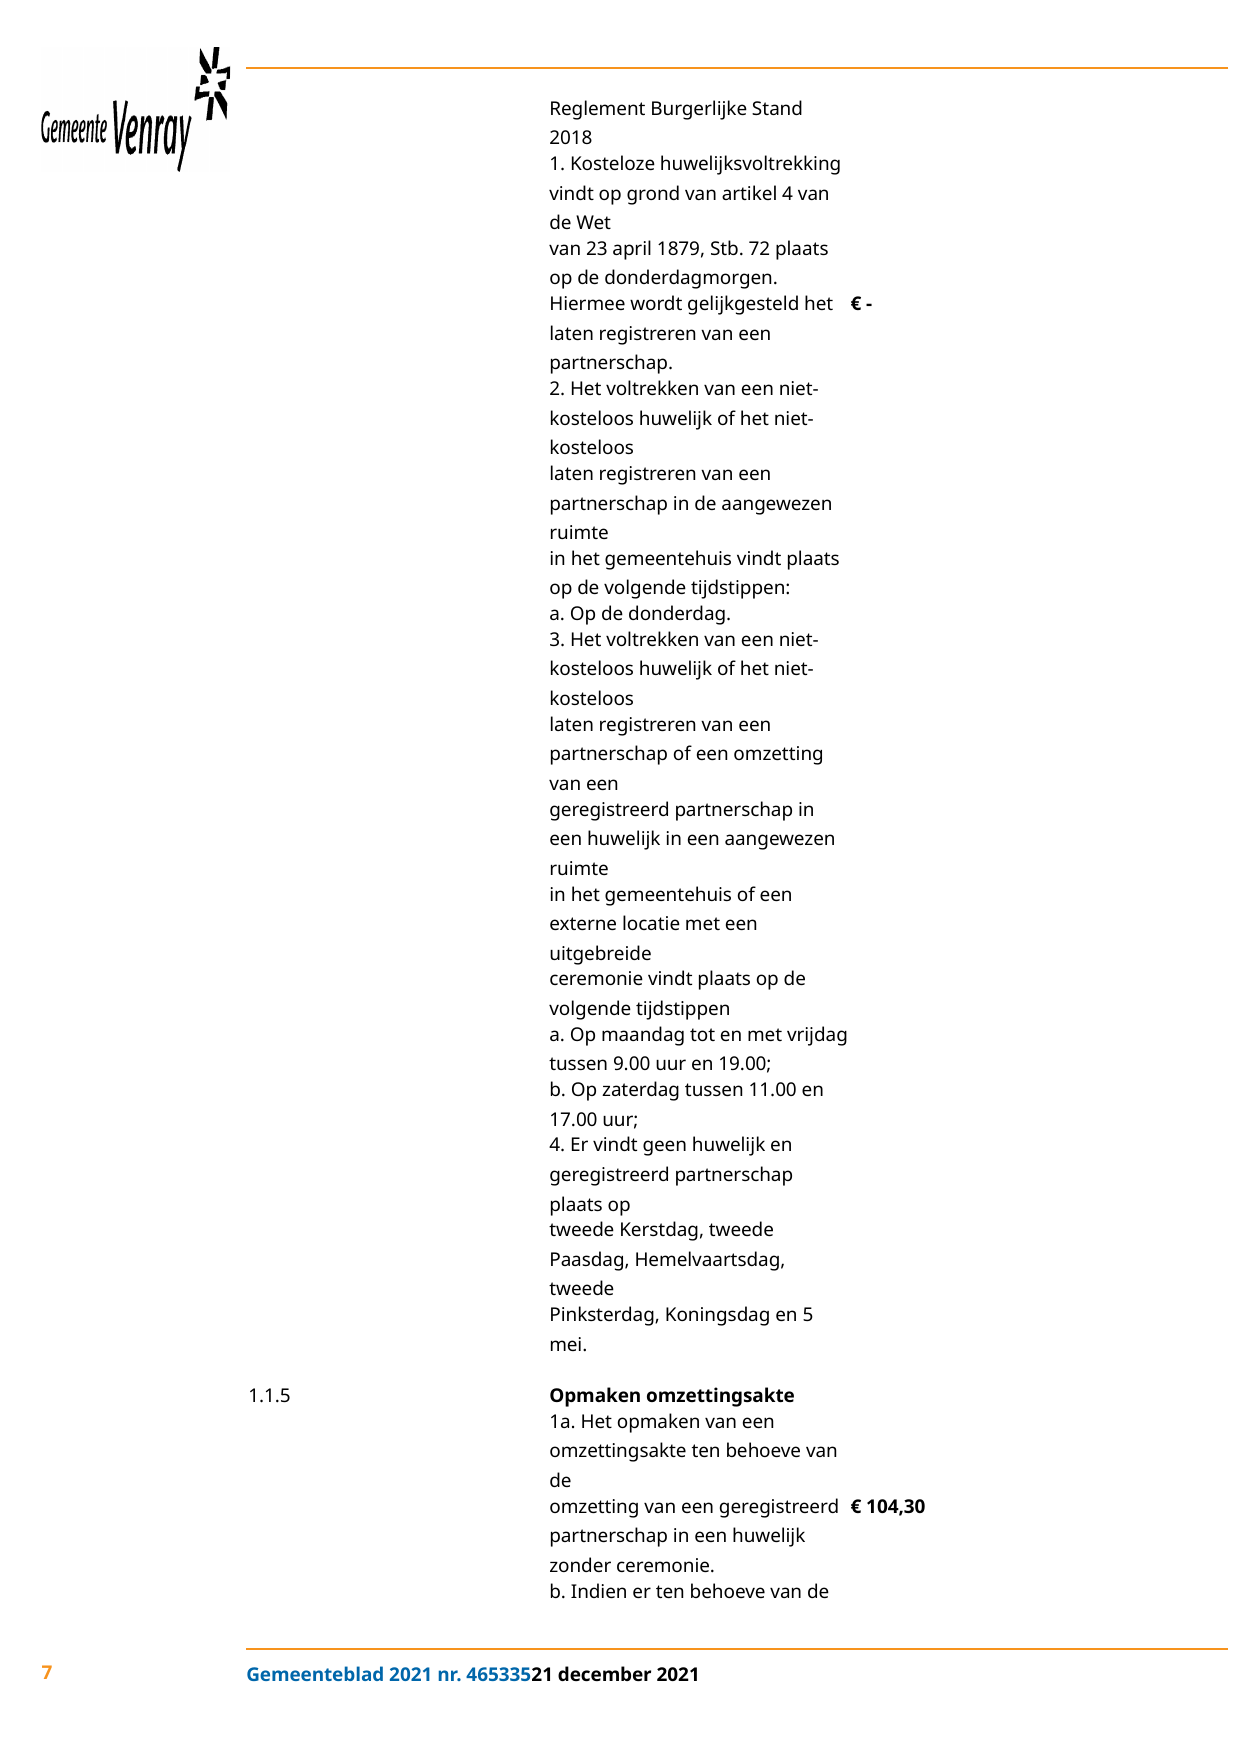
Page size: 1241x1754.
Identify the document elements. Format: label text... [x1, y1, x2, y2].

table_cell [248, 290, 549, 375]
table_cell [248, 1021, 549, 1076]
table_cell [850, 881, 1152, 966]
table_cell [850, 1216, 1152, 1301]
table_cell 2. Het voltrekken van een niet-kosteloos huwelijk of het niet-kosteloos [549, 375, 850, 460]
table_cell in het gemeentehuis vindt plaats op de volgende tijdstippen: [549, 545, 850, 600]
table_cell [850, 1076, 1152, 1132]
table_cell a. Op de donderdag. [549, 600, 850, 626]
table_cell € 104,30 [850, 1493, 1152, 1578]
table_cell [248, 600, 549, 626]
table_cell [850, 1578, 1152, 1604]
table_cell laten registreren van een partnerschap of een omzetting van een [549, 711, 850, 796]
picture [41, 47, 231, 172]
table_cell [248, 460, 549, 545]
table_cell [850, 460, 1152, 545]
table_cell [248, 1301, 549, 1357]
table_cell 4. Er vindt geen huwelijk en geregistreerd partnerschap plaats op [549, 1132, 850, 1216]
table_cell omzetting van een geregistreerd partnerschap in een huwelijk zonder ceremonie. [549, 1493, 850, 1578]
table_cell [248, 1216, 549, 1301]
table_cell [248, 966, 549, 1021]
table_cell € - [850, 290, 1152, 375]
table_cell [850, 1132, 1152, 1216]
table_cell [850, 796, 1152, 881]
table_cell b. Op zaterdag tussen 11.00 en 17.00 uur; [549, 1076, 850, 1132]
table_cell [248, 375, 549, 460]
table_cell [850, 711, 1152, 796]
table_cell Hiermee wordt gelijkgesteld het laten registreren van een partnerschap. [549, 290, 850, 375]
table_cell [248, 1132, 549, 1216]
table_cell in het gemeentehuis of een externe locatie met een uitgebreide [549, 881, 850, 966]
table_cell [248, 881, 549, 966]
table_cell [850, 375, 1152, 460]
table_cell 1. Kosteloze huwelijksvoltrekking vindt op grond van artikel 4 van de Wet [549, 150, 850, 235]
table_cell [850, 1301, 1152, 1357]
table_cell b. Indien er ten behoeve van de [549, 1578, 850, 1604]
table_cell [850, 1021, 1152, 1076]
table_cell [248, 235, 549, 290]
table_cell [850, 545, 1152, 600]
table_cell [248, 1357, 549, 1382]
table_cell 3. Het voltrekken van een niet-kosteloos huwelijk of het niet-kosteloos [549, 626, 850, 711]
table_cell [850, 1357, 1152, 1382]
table_cell geregistreerd partnerschap in een huwelijk in een aangewezen ruimte [549, 796, 850, 881]
table_cell Opmaken omzettingsakte [549, 1383, 850, 1408]
table_cell [248, 1493, 549, 1578]
table_cell [248, 95, 549, 150]
table_cell [248, 1578, 549, 1604]
table_cell Pinksterdag, Koningsdag en 5 mei. [549, 1301, 850, 1357]
table_cell [248, 796, 549, 881]
table_cell tweede Kerstdag, tweede Paasdag, Hemelvaartsdag, tweede [549, 1216, 850, 1301]
table_cell [248, 545, 549, 600]
table_cell [248, 1076, 549, 1132]
table_cell [248, 150, 549, 235]
table_cell [850, 1408, 1152, 1493]
table_cell laten registreren van een partnerschap in de aangewezen ruimte [549, 460, 850, 545]
table_cell [850, 1383, 1152, 1408]
table_cell [248, 711, 549, 796]
table_cell [850, 600, 1152, 626]
table_cell [549, 1357, 850, 1382]
table_cell 1a. Het opmaken van een omzettingsakte ten behoeve van de [549, 1408, 850, 1493]
table_cell 1.1.5 [248, 1383, 549, 1408]
table_cell Reglement Burgerlijke Stand 2018 [549, 95, 850, 150]
table_cell [850, 626, 1152, 711]
table_cell ceremonie vindt plaats op de volgende tijdstippen [549, 966, 850, 1021]
table_cell [850, 150, 1152, 235]
table_cell a. Op maandag tot en met vrijdag tussen 9.00 uur en 19.00; [549, 1021, 850, 1076]
table_cell [850, 95, 1152, 150]
table_cell [850, 966, 1152, 1021]
table_cell van 23 april 1879, Stb. 72 plaats op de donderdagmorgen. [549, 235, 850, 290]
table_cell [248, 1408, 549, 1493]
table_cell [850, 235, 1152, 290]
table_cell [248, 626, 549, 711]
